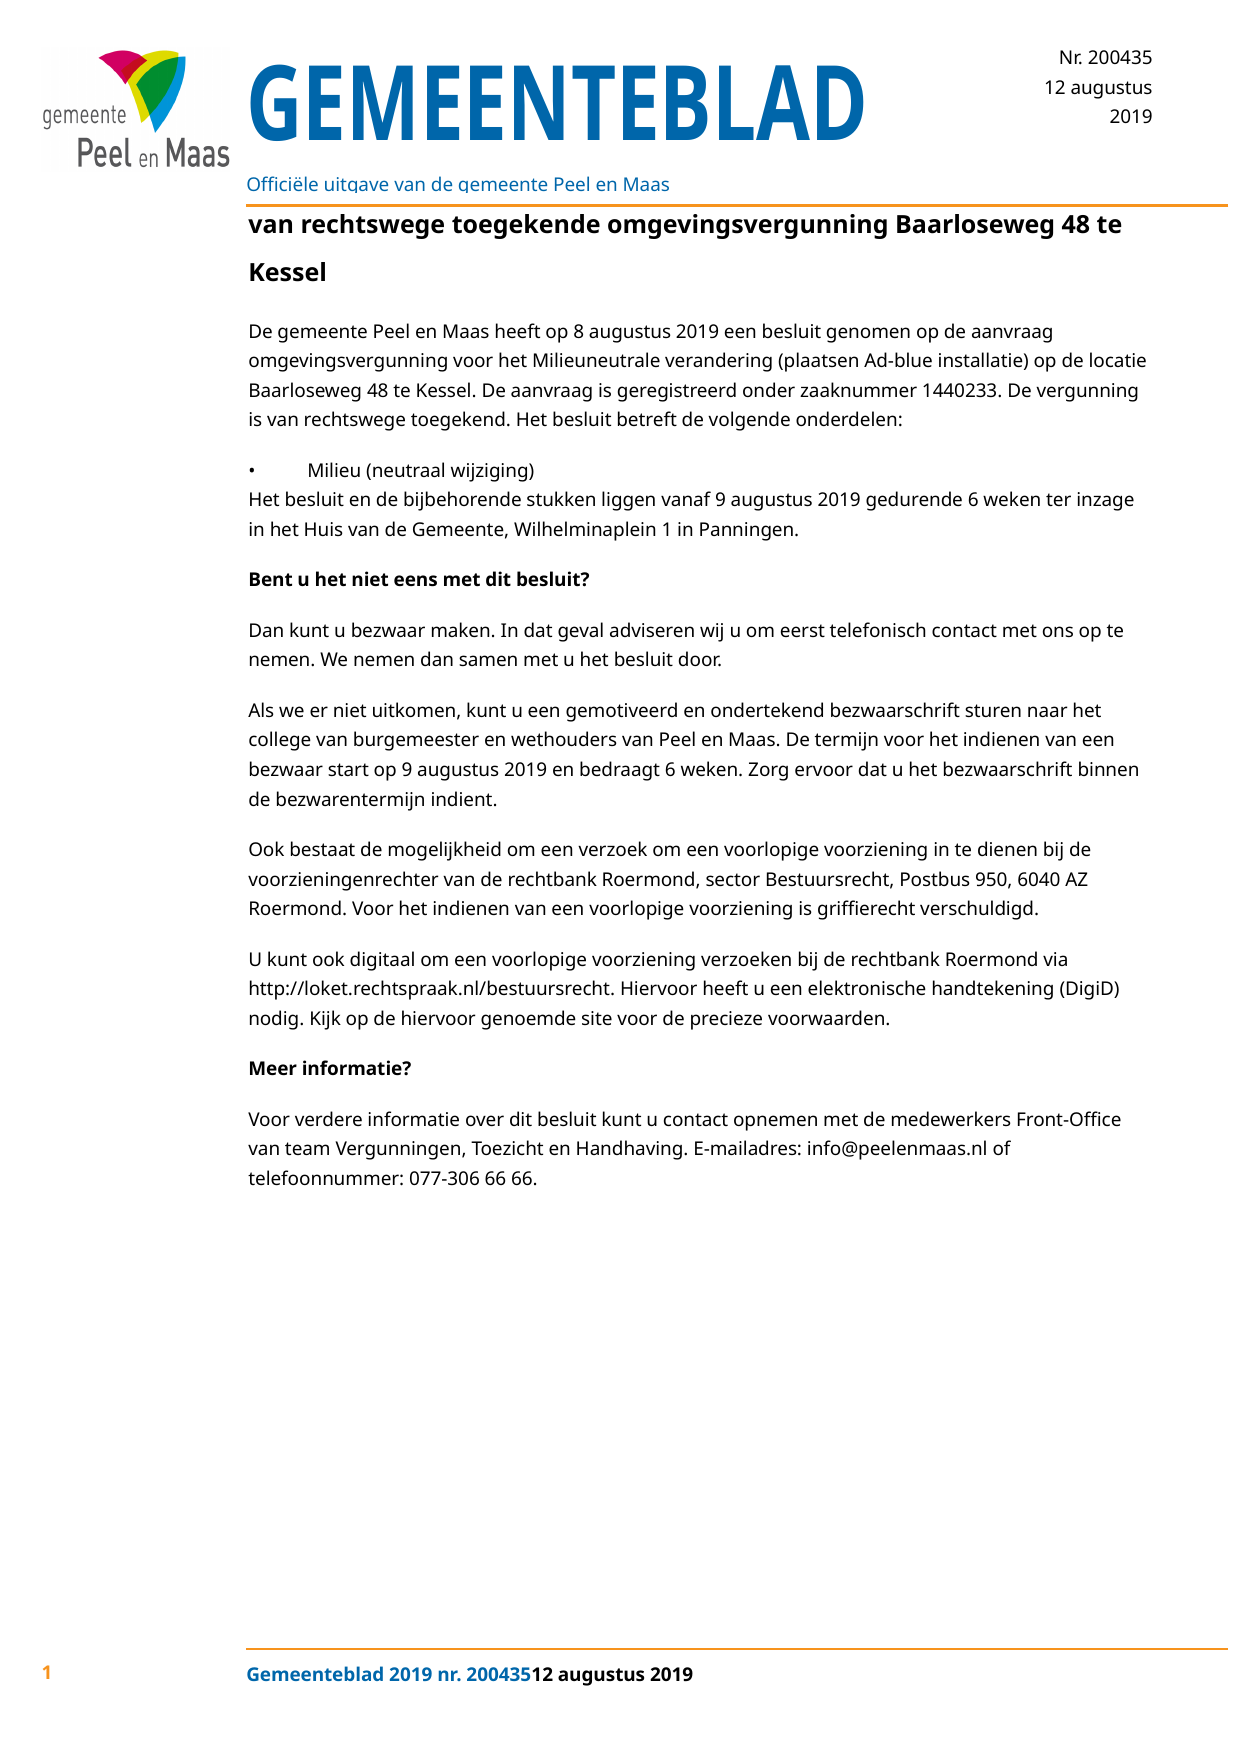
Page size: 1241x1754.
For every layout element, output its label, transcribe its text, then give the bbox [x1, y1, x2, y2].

text Meer informatie? [248, 1055, 1152, 1081]
text Bent u het niet eens met dit besluit? [248, 567, 1152, 592]
text Voor verdere informatie over dit besluit kunt u contact opnemen met de medewerkers Front-Office van team Vergunningen, Toezicht en Handhaving. E-mailadres: info@peelenmaas.nl of telefoonnummer: 077-306 66 66. [248, 1106, 1152, 1191]
text Dan kunt u bezwaar maken. In dat geval adviseren wij u om eerst telefonisch contact met ons op te nemen. We nemen dan samen met u het besluit door. [248, 617, 1152, 672]
text Het besluit en de bijbehorende stukken liggen vanaf 9 augustus 2019 gedurende 6 weken ter inzage in het Huis van de Gemeente, Wilhelminaplein 1 in Panningen. [248, 487, 1152, 542]
picture [41, 47, 231, 172]
text Ook bestaat de mogelijkheid om een verzoek om een voorlopige voorziening in te dienen bij de voorzieningenrechter van de rechtbank Roermond, sector Bestuursrecht, Postbus 950, 6040 AZ Roermond. Voor het indienen van een voorlopige voorziening is griffierecht verschuldigd. [248, 836, 1152, 921]
text De gemeente Peel en Maas heeft op 8 augustus 2019 een besluit genomen op de aanvraag omgevingsvergunning voor het Milieuneutrale verandering (plaatsen Ad-blue installatie) op de locatie Baarloseweg 48 te Kessel. De aanvraag is geregistreerd onder zaaknummer 1440233. De vergunning is van rechtswege toegekend. Het besluit betreft de volgende onderdelen: [248, 318, 1152, 432]
text U kunt ook digitaal om een voorlopige voorziening verzoeken bij de rechtbank Roermond via http://loket.rechtspraak.nl/bestuursrecht. Hiervoor heeft u een elektronische handtekening (DigiD) nodig. Kijk op de hiervoor genoemde site voor de precieze voorwaarden. [248, 946, 1152, 1031]
text van rechtswege toegekende omgevingsvergunning Baarloseweg 48 te Kessel [248, 207, 1152, 288]
text Als we er niet uitkomen, kunt u een gemotiveerd en ondertekend bezwaarschrift sturen naar het college van burgemeester en wethouders van Peel en Maas. De termijn voor het indienen van een bezwaar start op 9 augustus 2019 en bedraagt 6 weken. Zorg ervoor dat u het bezwaarschrift binnen de bezwarentermijn indient. [248, 697, 1152, 812]
list Milieu (neutraal wijziging) [248, 457, 1152, 483]
